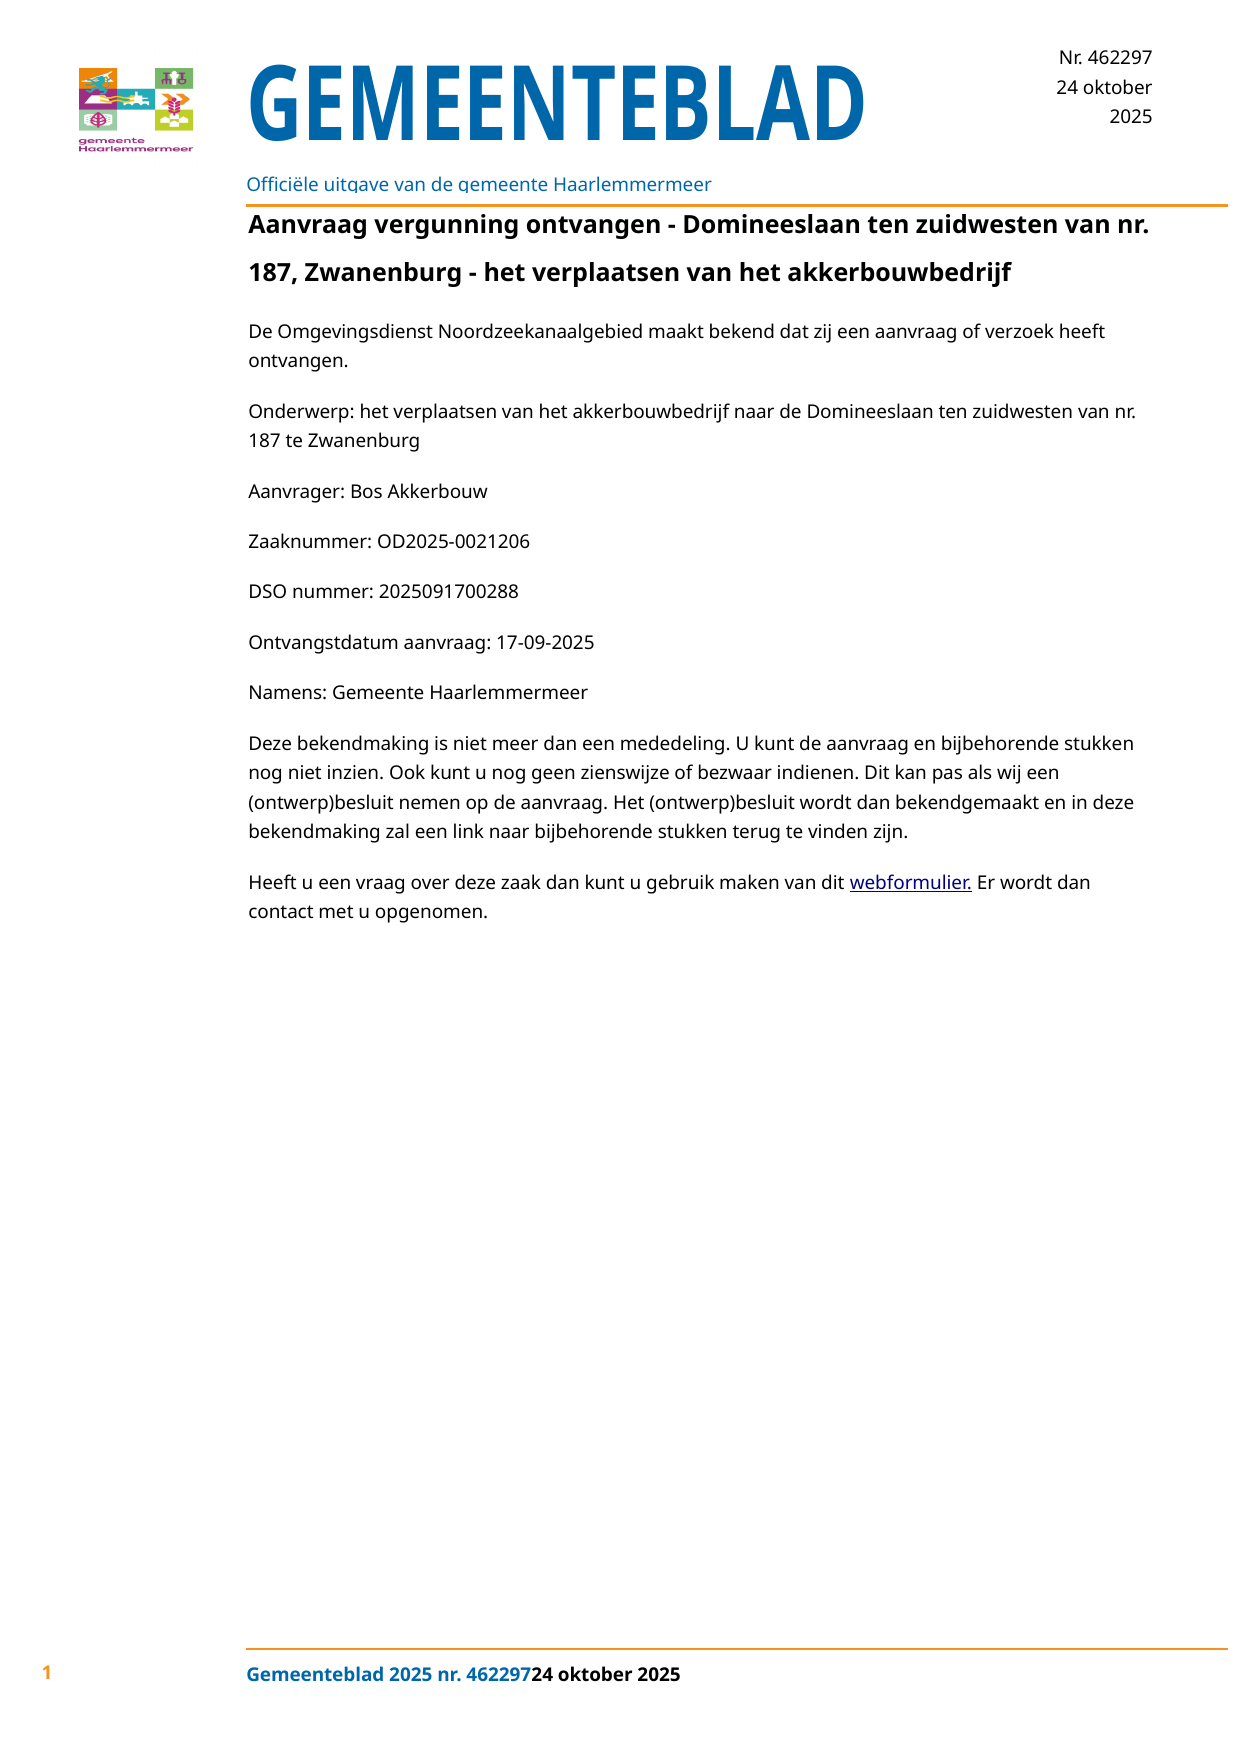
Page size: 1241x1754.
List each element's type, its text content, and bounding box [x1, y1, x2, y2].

text DSO nummer: 2025091700288 [248, 579, 1152, 604]
text Onderwerp: het verplaatsen van het akkerbouwbedrijf naar de Domineeslaan ten zuidwesten van nr. 187 te Zwanenburg [248, 398, 1152, 453]
picture [41, 47, 231, 172]
text Deze bekendmaking is niet meer dan een mededeling. U kunt de aanvraag en bijbehorende stukken nog niet inzien. Ook kunt u nog geen zienswijze of bezwaar indienen. Dit kan pas als wij een (ontwerp)besluit nemen op de aanvraag. Het (ontwerp)besluit wordt dan bekendgemaakt en in deze bekendmaking zal een link naar bijbehorende stukken terug te vinden zijn. [248, 730, 1152, 844]
text Aanvraag vergunning ontvangen - Domineeslaan ten zuidwesten van nr. 187, Zwanenburg - het verplaatsen van het akkerbouwbedrijf [248, 207, 1152, 288]
text Ontvangstdatum aanvraag: 17-09-2025 [248, 629, 1152, 655]
text Aanvrager: Bos Akkerbouw [248, 478, 1152, 504]
text Zaaknummer: OD2025-0021206 [248, 528, 1152, 554]
text De Omgevingsdienst Noordzeekanaalgebied maakt bekend dat zij een aanvraag of verzoek heeft ontvangen. [248, 318, 1152, 373]
text Heeft u een vraag over deze zaak dan kunt u gebruik maken van dit webformulier. Er wordt dan contact met u opgenomen. [248, 869, 1152, 924]
text Namens: Gemeente Haarlemmermeer [248, 679, 1152, 705]
